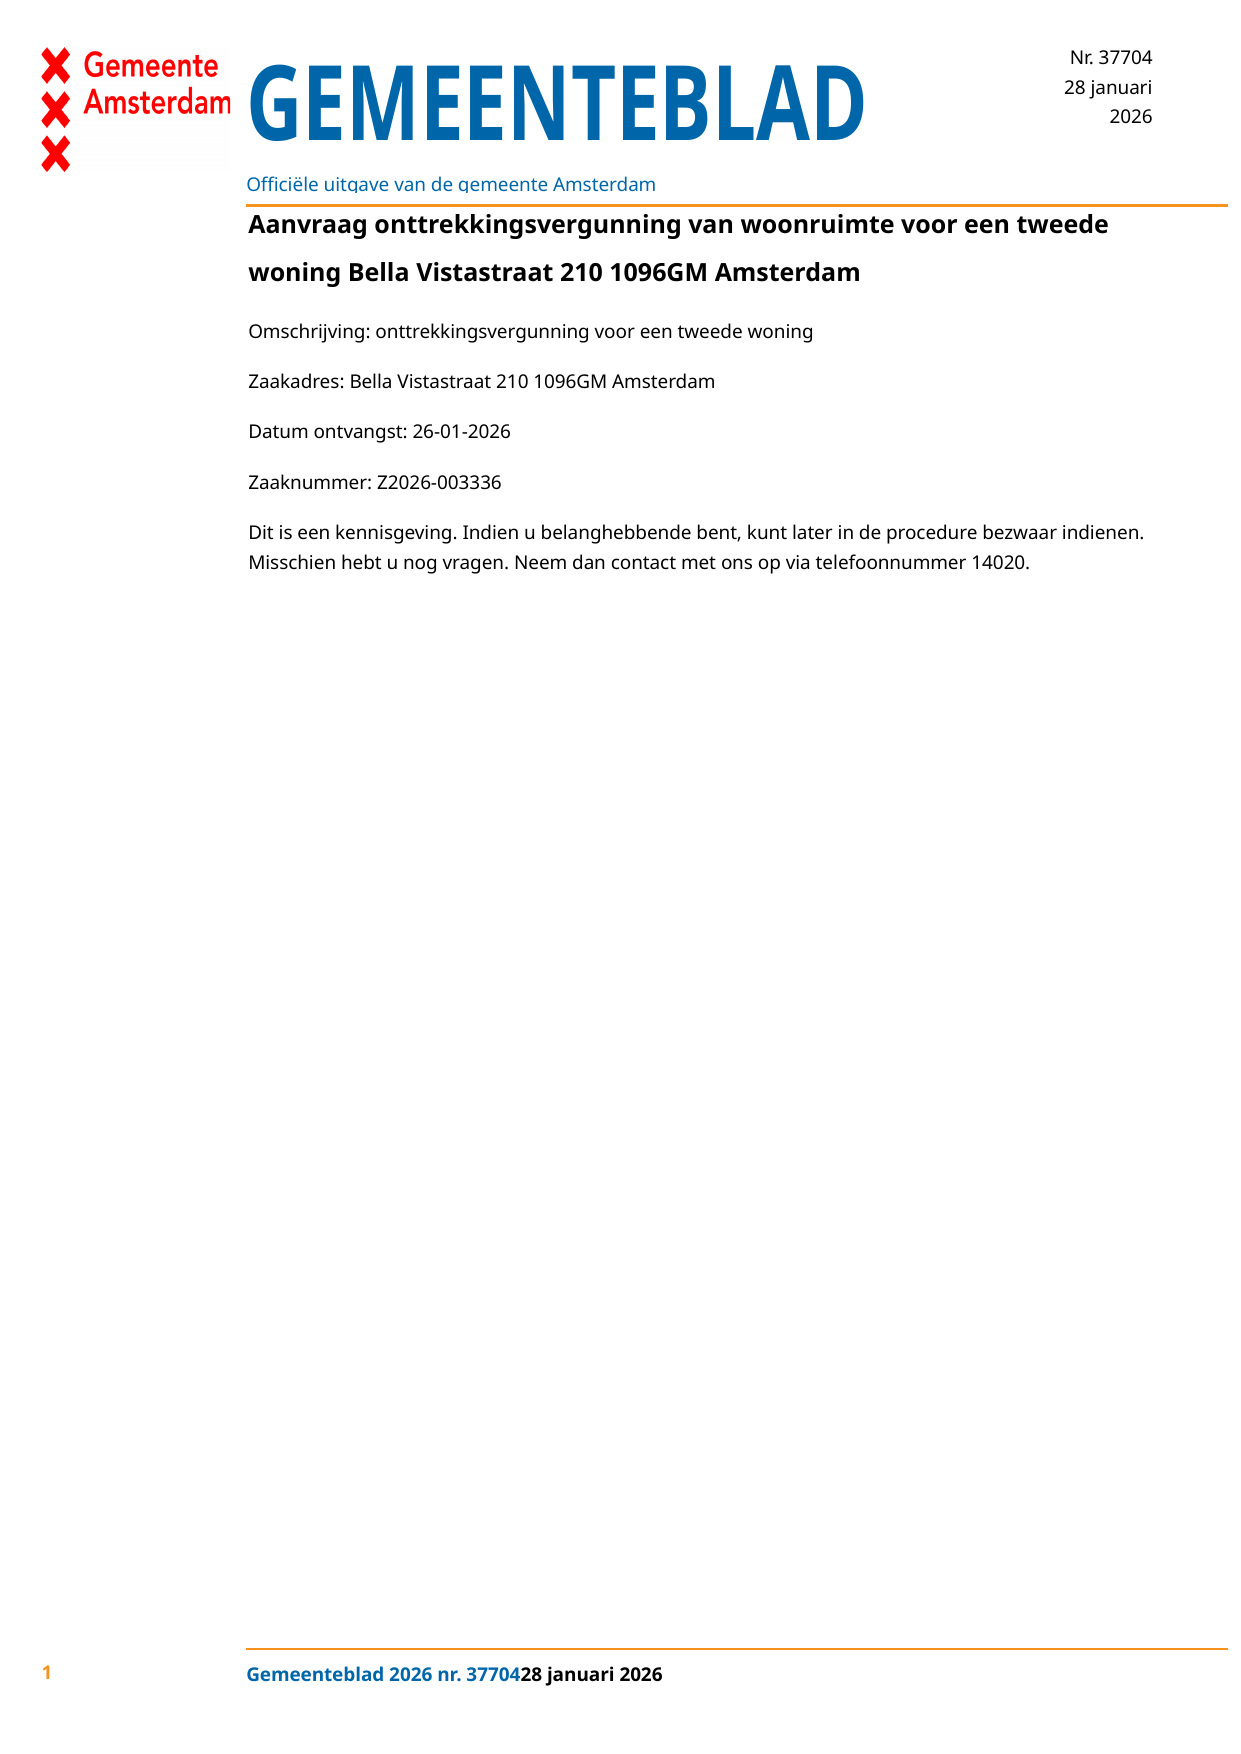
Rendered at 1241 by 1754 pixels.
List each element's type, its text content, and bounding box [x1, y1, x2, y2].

picture [41, 47, 231, 172]
text Omschrijving: onttrekkingsvergunning voor een tweede woning [248, 318, 1152, 344]
text Zaaknummer: Z2026-003336 [248, 469, 1152, 495]
text Aanvraag onttrekkingsvergunning van woonruimte voor een tweede woning Bella Vistastraat 210 1096GM Amsterdam [248, 207, 1152, 288]
text Dit is een kennisgeving. Indien u belanghebbende bent, kunt later in de procedure bezwaar indienen. Misschien hebt u nog vragen. Neem dan contact met ons op via telefoonnummer 14020. [248, 519, 1152, 575]
text Zaakadres: Bella Vistastraat 210 1096GM Amsterdam [248, 368, 1152, 394]
text Datum ontvangst: 26-01-2026 [248, 419, 1152, 444]
